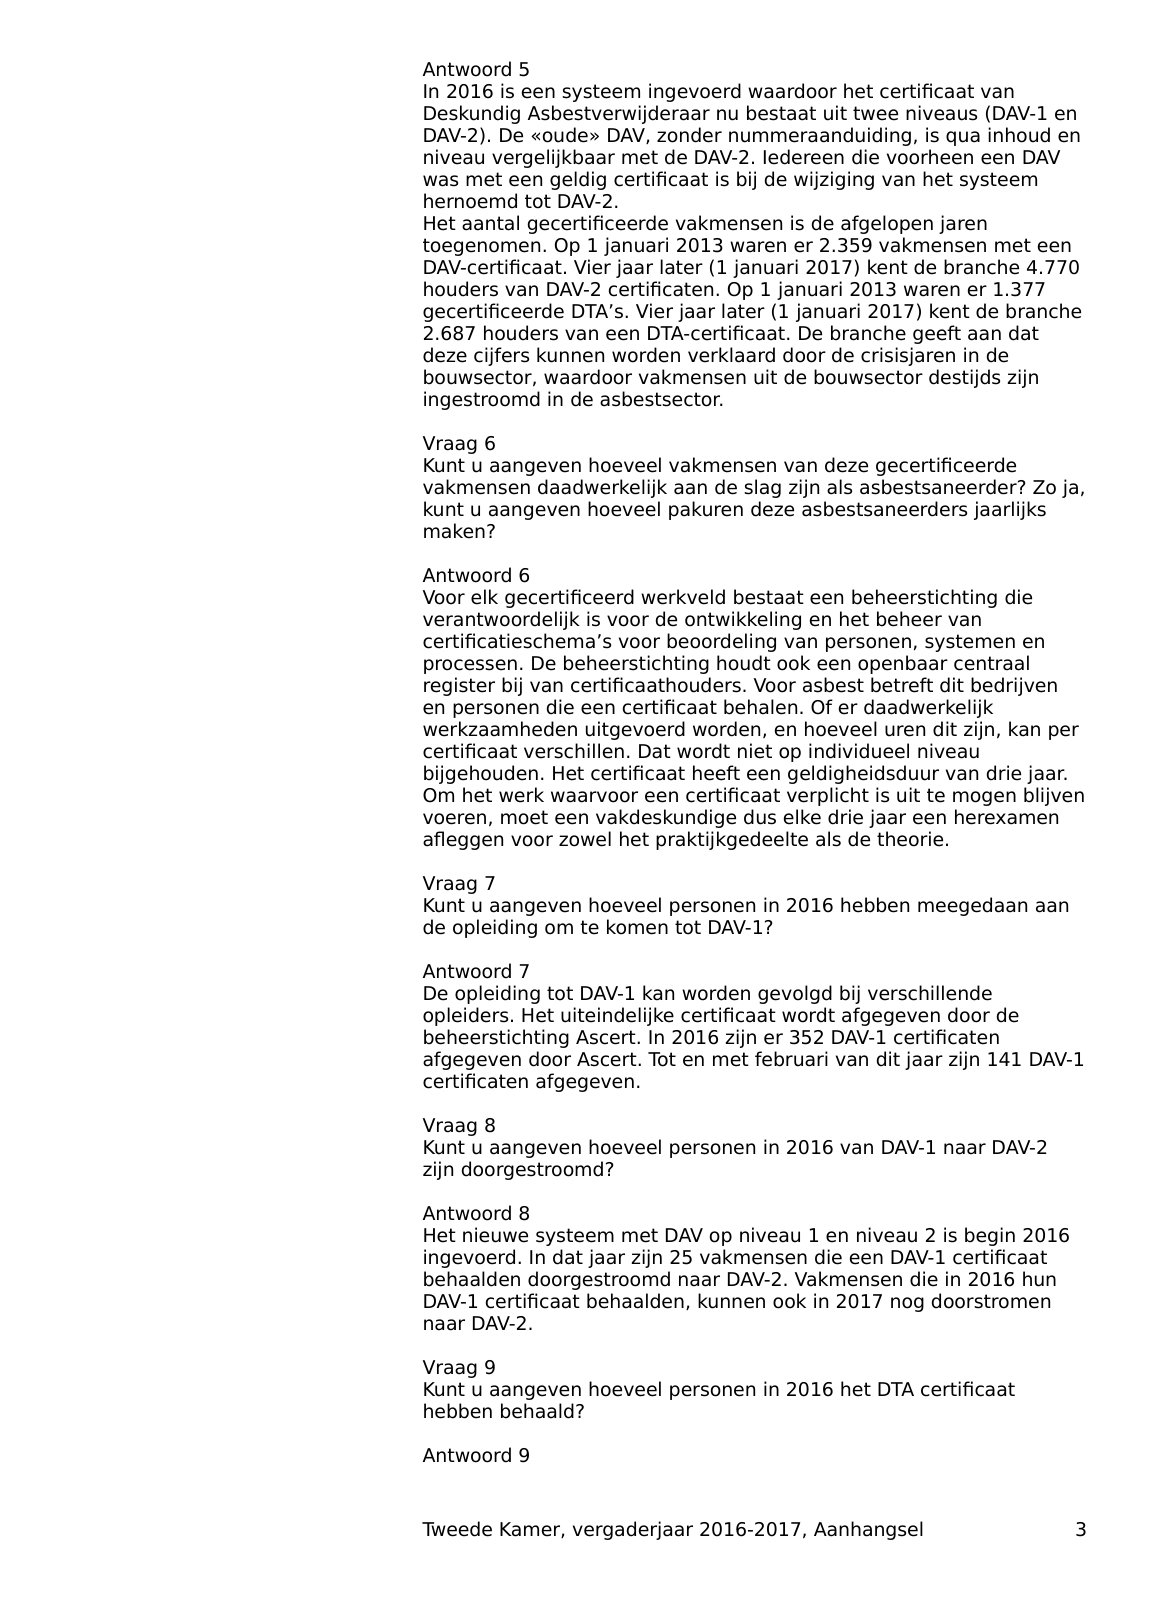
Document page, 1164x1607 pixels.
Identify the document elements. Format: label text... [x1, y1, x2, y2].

text In 2016 is een systeem ingevoerd waardoor het certificaat van Deskundig Asbestverwijderaar nu bestaat uit twee niveaus (DAV-1 en DAV-2). De «oude» DAV, zonder nummeraanduiding, is qua inhoud en niveau vergelijkbaar met de DAV-2. Iedereen die voorheen een DAV was met een geldig certificaat is bij de wijziging van het systeem hernoemd tot DAV-2. [422, 81, 1087, 213]
text Antwoord 7 [422, 961, 1087, 983]
text Het aantal gecertificeerde vakmensen is de afgelopen jaren toegenomen. Op 1 januari 2013 waren er 2.359 vakmensen met een DAV-certificaat. Vier jaar later (1 januari 2017) kent de branche 4.770 houders van DAV-2 certificaten. Op 1 januari 2013 waren er 1.377 gecertificeerde DTA’s. Vier jaar later (1 januari 2017) kent de branche 2.687 houders van een DTA-certificaat. De branche geeft aan dat deze cijfers kunnen worden verklaard door de crisisjaren in de bouwsector, waardoor vakmensen uit de bouwsector destijds zijn ingestroomd in de asbestsector. [422, 213, 1087, 411]
text Kunt u aangeven hoeveel personen in 2016 het DTA certificaat hebben behaald? [422, 1379, 1087, 1423]
text Kunt u aangeven hoeveel personen in 2016 hebben meegedaan aan de opleiding om te komen tot DAV-1? [422, 895, 1087, 939]
text Vraag 6 [422, 433, 1087, 455]
text Het nieuwe systeem met DAV op niveau 1 en niveau 2 is begin 2016 ingevoerd. In dat jaar zijn 25 vakmensen die een DAV-1 certificaat behaalden doorgestroomd naar DAV-2. Vakmensen die in 2016 hun DAV-1 certificaat behaalden, kunnen ook in 2017 nog doorstromen naar DAV-2. [422, 1225, 1087, 1335]
text Vraag 8 [422, 1115, 1087, 1137]
text Antwoord 6 [422, 565, 1087, 587]
text Kunt u aangeven hoeveel personen in 2016 van DAV-1 naar DAV-2 zijn doorgestroomd? [422, 1137, 1087, 1181]
text Vraag 7 [422, 873, 1087, 895]
text Voor elk gecertificeerd werkveld bestaat een beheerstichting die verantwoordelijk is voor de ontwikkeling en het beheer van certificatieschema’s voor beoordeling van personen, systemen en processen. De beheerstichting houdt ook een openbaar centraal register bij van certificaathouders. Voor asbest betreft dit bedrijven en personen die een certificaat behalen. Of er daadwerkelijk werkzaamheden uitgevoerd worden, en hoeveel uren dit zijn, kan per certificaat verschillen. Dat wordt niet op individueel niveau bijgehouden. Het certificaat heeft een geldigheidsduur van drie jaar. Om het werk waarvoor een certificaat verplicht is uit te mogen blijven voeren, moet een vakdeskundige dus elke drie jaar een herexamen afleggen voor zowel het praktijkgedeelte als de theorie. [422, 587, 1087, 851]
text Antwoord 5 [422, 59, 1087, 81]
text Vraag 9 [422, 1357, 1087, 1379]
text Kunt u aangeven hoeveel vakmensen van deze gecertificeerde vakmensen daadwerkelijk aan de slag zijn als asbestsaneerder? Zo ja, kunt u aangeven hoeveel pakuren deze asbestsaneerders jaarlijks maken? [422, 455, 1087, 543]
text De opleiding tot DAV-1 kan worden gevolgd bij verschillende opleiders. Het uiteindelijke certificaat wordt afgegeven door de beheerstichting Ascert. In 2016 zijn er 352 DAV-1 certificaten afgegeven door Ascert. Tot en met februari van dit jaar zijn 141 DAV-1 certificaten afgegeven. [422, 983, 1087, 1093]
text Antwoord 9 [422, 1445, 1087, 1467]
text Antwoord 8 [422, 1203, 1087, 1225]
